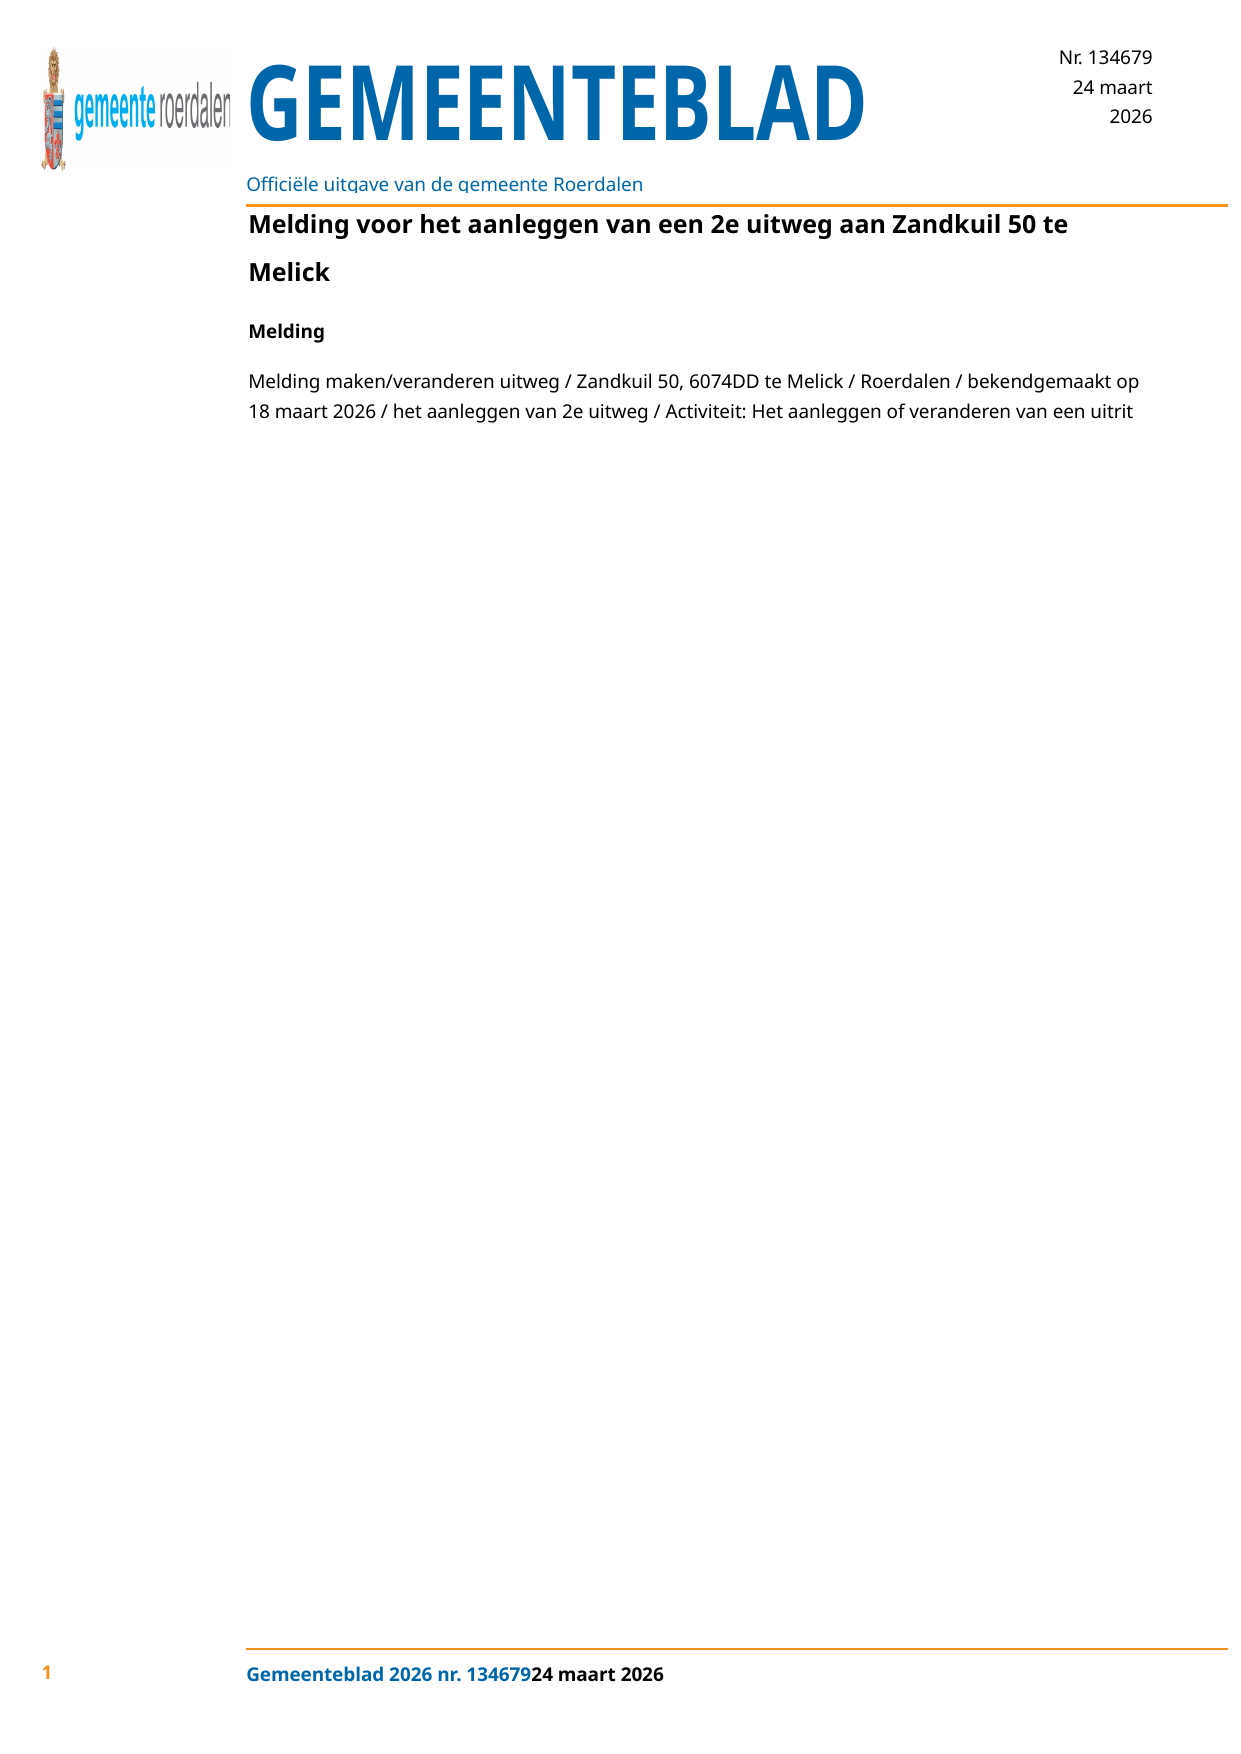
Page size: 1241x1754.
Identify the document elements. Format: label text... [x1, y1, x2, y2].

text Melding maken/veranderen uitweg / Zandkuil 50, 6074DD te Melick / Roerdalen / bekendgemaakt op 18 maart 2026 / het aanleggen van 2e uitweg / Activiteit: Het aanleggen of veranderen van een uitrit [248, 368, 1152, 424]
text Melding [248, 318, 1152, 344]
text Melding voor het aanleggen van een 2e uitweg aan Zandkuil 50 te Melick [248, 207, 1152, 288]
picture [41, 47, 231, 172]
